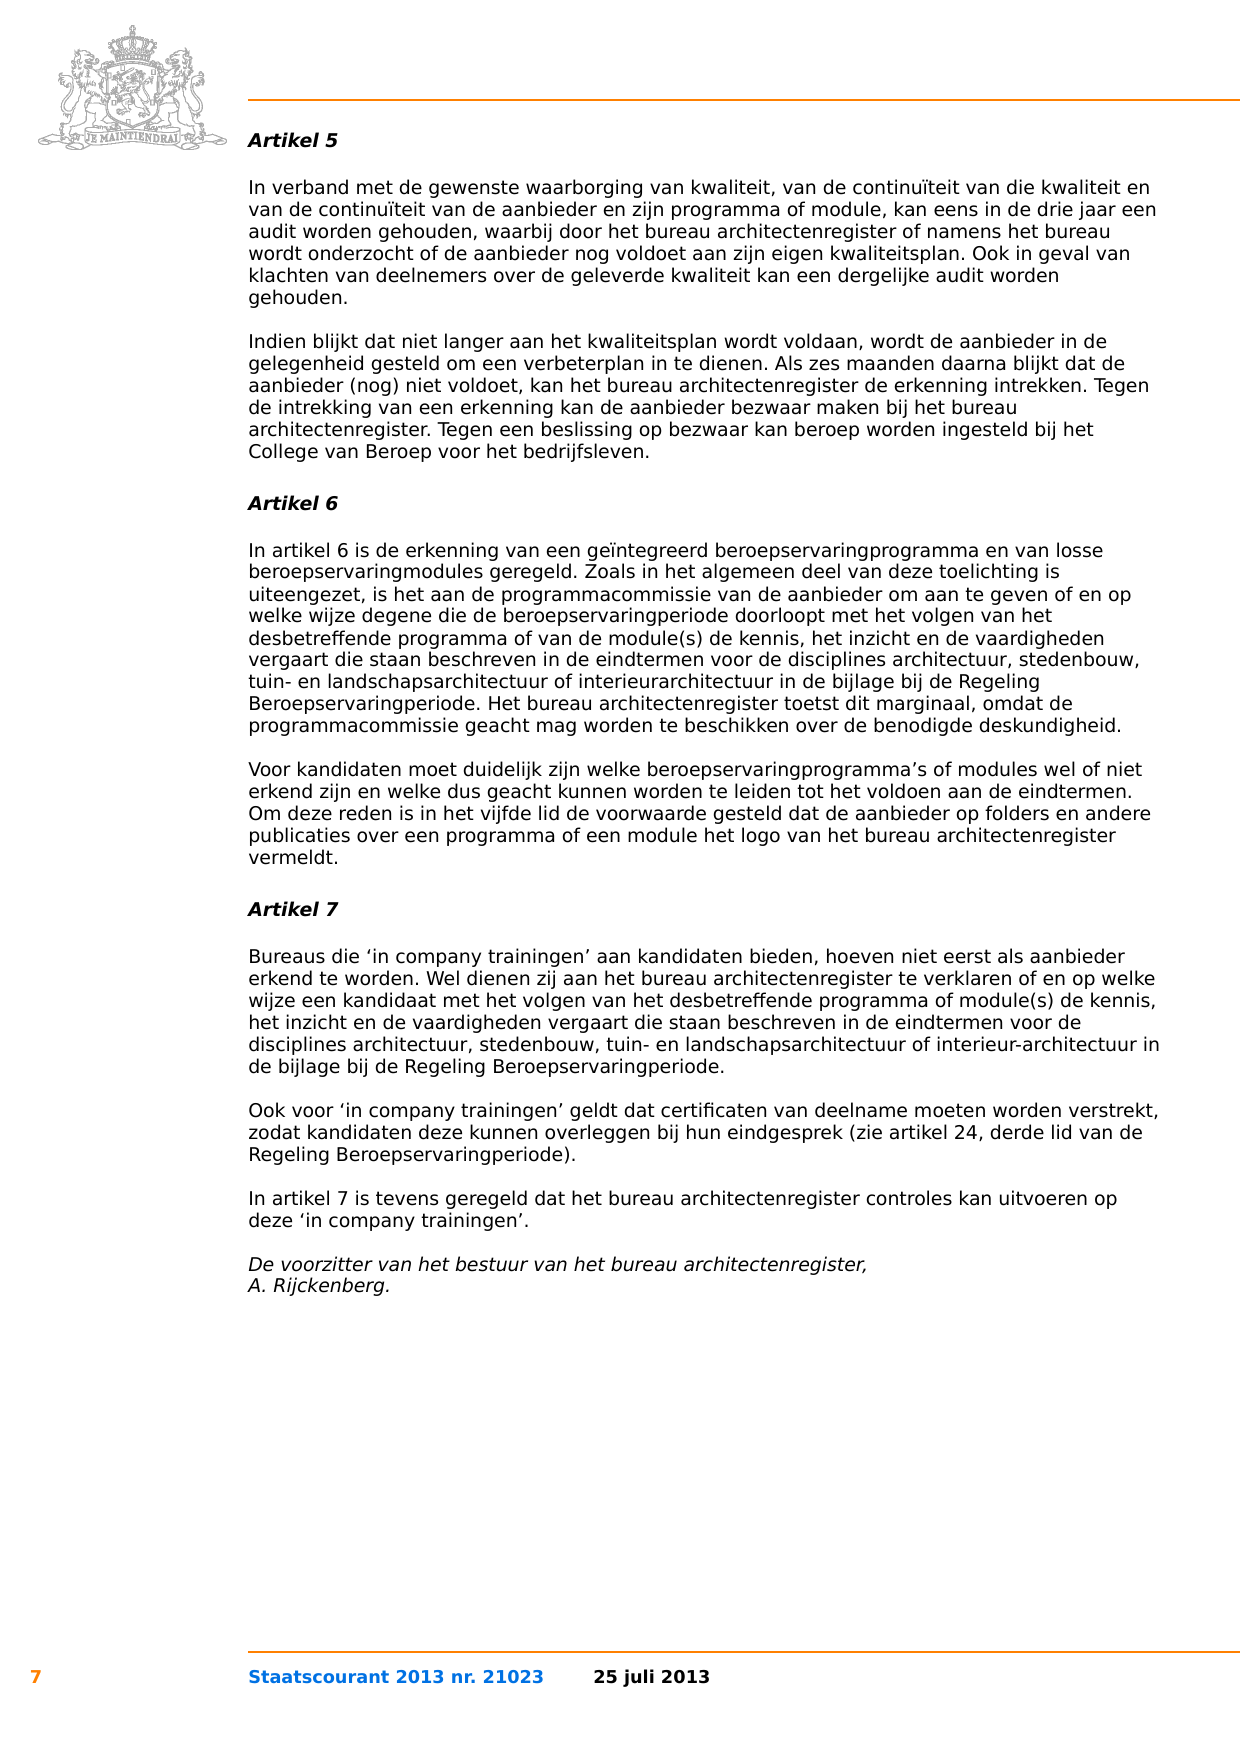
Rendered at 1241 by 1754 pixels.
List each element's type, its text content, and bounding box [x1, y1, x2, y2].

text In verband met de gewenste waarborging van kwaliteit, van de continuïteit van die kwaliteit en van de continuïteit van de aanbieder en zijn programma of module, kan eens in de drie jaar een audit worden gehouden, waarbij door het bureau architectenregister of namens het bureau wordt onderzocht of de aanbieder nog voldoet aan zijn eigen kwaliteitsplan. Ook in geval van klachten van deelnemers over de geleverde kwaliteit kan een dergelijke audit worden gehouden. [248, 177, 1163, 309]
text Voor kandidaten moet duidelijk zijn welke beroepservaringprogramma’s of modules wel of niet erkend zijn en welke dus geacht kunnen worden te leiden tot het voldoen aan de eindtermen. Om deze reden is in het vijfde lid de voorwaarde gesteld dat de aanbieder op folders en andere publicaties over een programma of een module het logo van het bureau architectenregister vermeldt. [248, 759, 1163, 869]
text In artikel 6 is de erkenning van een geïntegreerd beroepservaringprogramma en van losse beroepservaringmodules geregeld. Zoals in het algemeen deel van deze toelichting is uiteengezet, is het aan de programmacommissie van de aanbieder om aan te geven of en op welke wijze degene die de beroepservaringperiode doorloopt met het volgen van het desbetreffende programma of van de module(s) de kennis, het inzicht en de vaardigheden vergaart die staan beschreven in de eindtermen voor de disciplines architectuur, stedenbouw, tuin- en landschapsarchitectuur of interieurarchitectuur in de bijlage bij de Regeling Beroepservaringperiode. Het bureau architectenregister toetst dit marginaal, omdat de programmacommissie geacht mag worden te beschikken over de benodigde deskundigheid. [248, 539, 1163, 737]
text Ook voor ‘in company trainingen’ geldt dat certificaten van deelname moeten worden verstrekt, zodat kandidaten deze kunnen overleggen bij hun eindgesprek (zie artikel 24, derde lid van de Regeling Beroepservaringperiode). [248, 1100, 1163, 1166]
text Indien blijkt dat niet langer aan het kwaliteitsplan wordt voldaan, wordt de aanbieder in de gelegenheid gesteld om een verbeterplan in te dienen. Als zes maanden daarna blijkt dat de aanbieder (nog) niet voldoet, kan het bureau architectenregister de erkenning intrekken. Tegen de intrekking van een erkenning kan de aanbieder bezwaar maken bij het bureau architectenregister. Tegen een beslissing op bezwaar kan beroep worden ingesteld bij het College van Beroep voor het bedrijfsleven. [248, 331, 1163, 462]
text De voorzitter van het bestuur van het bureau architectenregister, A. Rijckenberg. [248, 1253, 1163, 1297]
subtitle Artikel 6 [248, 492, 1163, 514]
subtitle Artikel 7 [248, 899, 1163, 921]
text Bureaus die ‘in company trainingen’ aan kandidaten bieden, hoeven niet eerst als aanbieder erkend te worden. Wel dienen zij aan het bureau architectenregister te verklaren of en op welke wijze een kandidaat met het volgen van het desbetreffende programma of module(s) de kennis, het inzicht en de vaardigheden vergaart die staan beschreven in de eindtermen voor de disciplines architectuur, stedenbouw, tuin- en landschapsarchitectuur of interieur-architectuur in de bijlage bij de Regeling Beroepservaringperiode. [248, 946, 1163, 1078]
picture [38, 25, 227, 150]
subtitle Artikel 5 [248, 130, 1163, 152]
text In artikel 7 is tevens geregeld dat het bureau architectenregister controles kan uitvoeren op deze ‘in company trainingen’. [248, 1188, 1163, 1232]
